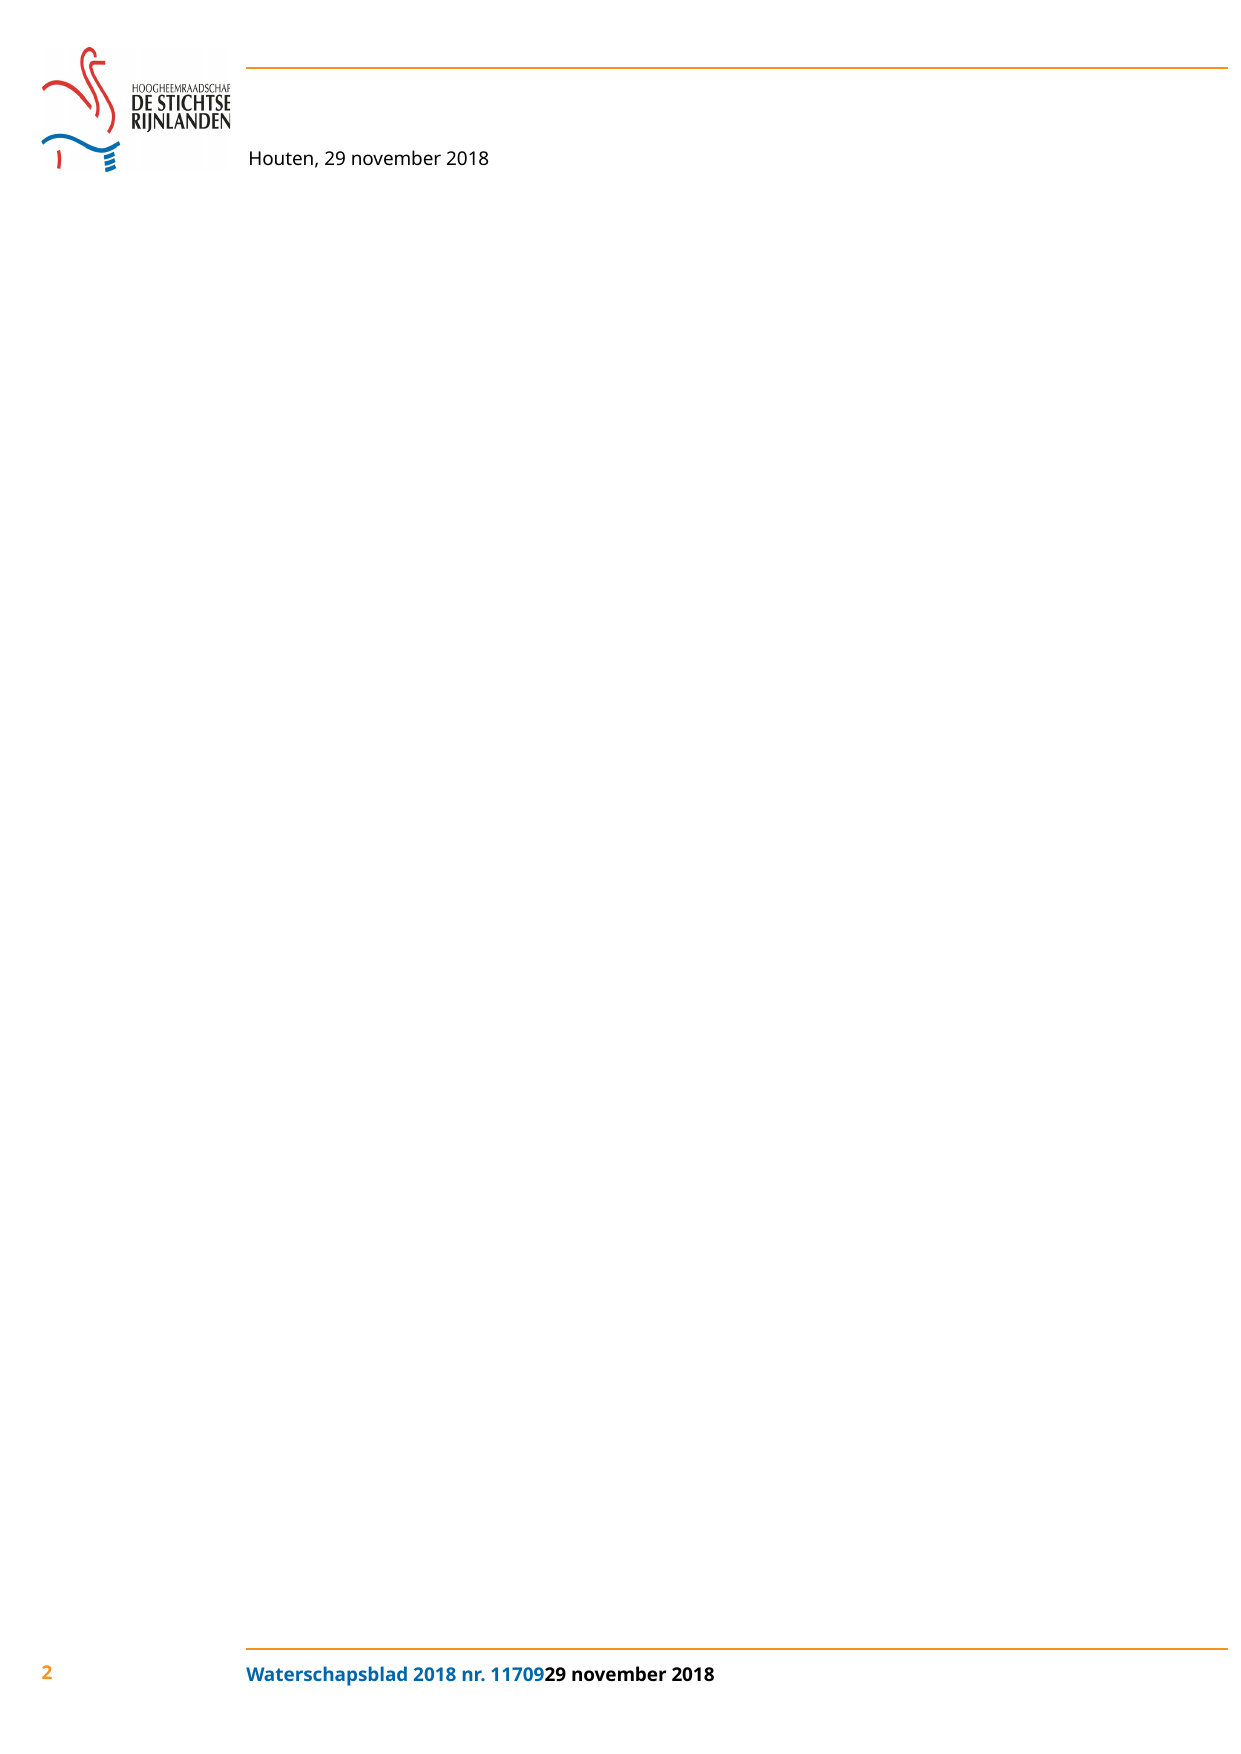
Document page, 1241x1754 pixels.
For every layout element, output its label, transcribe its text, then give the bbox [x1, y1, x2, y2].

text Houten, 29 november 2018 [248, 145, 1152, 171]
picture [41, 47, 231, 172]
